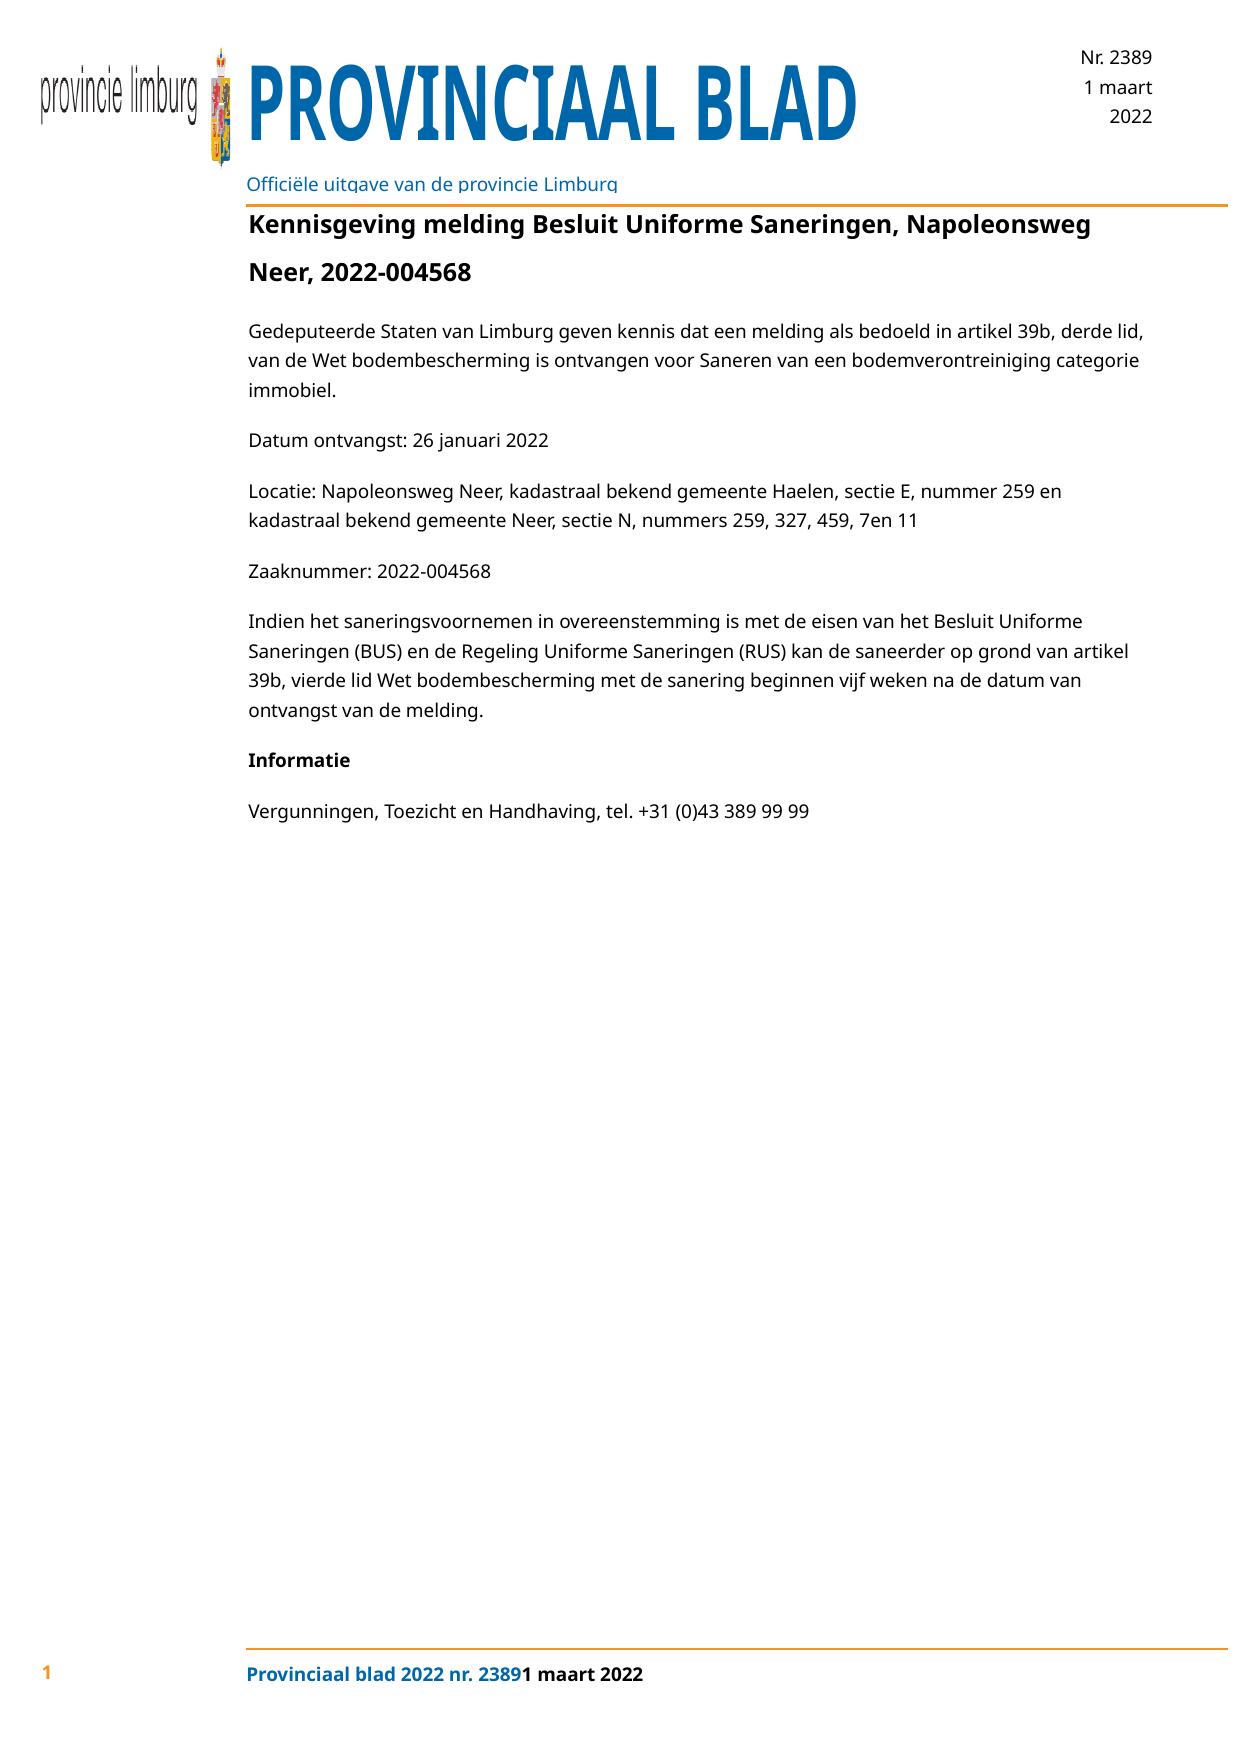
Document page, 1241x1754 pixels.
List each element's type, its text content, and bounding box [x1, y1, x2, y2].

text Zaaknummer: 2022-004568 [248, 558, 1152, 584]
picture [41, 47, 231, 172]
text Indien het saneringsvoornemen in overeenstemming is met de eisen van het Besluit Uniforme Saneringen (BUS) en de Regeling Uniforme Saneringen (RUS) kan de saneerder op grond van artikel 39b, vierde lid Wet bodembescherming met de sanering beginnen vijf weken na de datum van ontvangst van de melding. [248, 608, 1152, 723]
text Kennisgeving melding Besluit Uniforme Saneringen, Napoleonsweg Neer, 2022-004568 [248, 207, 1152, 288]
text Gedeputeerde Staten van Limburg geven kennis dat een melding als bedoeld in artikel 39b, derde lid, van de Wet bodembescherming is ontvangen voor Saneren van een bodemverontreiniging categorie immobiel. [248, 318, 1152, 403]
text Datum ontvangst: 26 januari 2022 [248, 427, 1152, 453]
text Locatie: Napoleonsweg Neer, kadastraal bekend gemeente Haelen, sectie E, nummer 259 en kadastraal bekend gemeente Neer, sectie N, nummers 259, 327, 459, 7en 11 [248, 478, 1152, 533]
text Informatie [248, 747, 1152, 773]
text Vergunningen, Toezicht en Handhaving, tel. +31 (0)43 389 99 99 [248, 798, 1152, 824]
